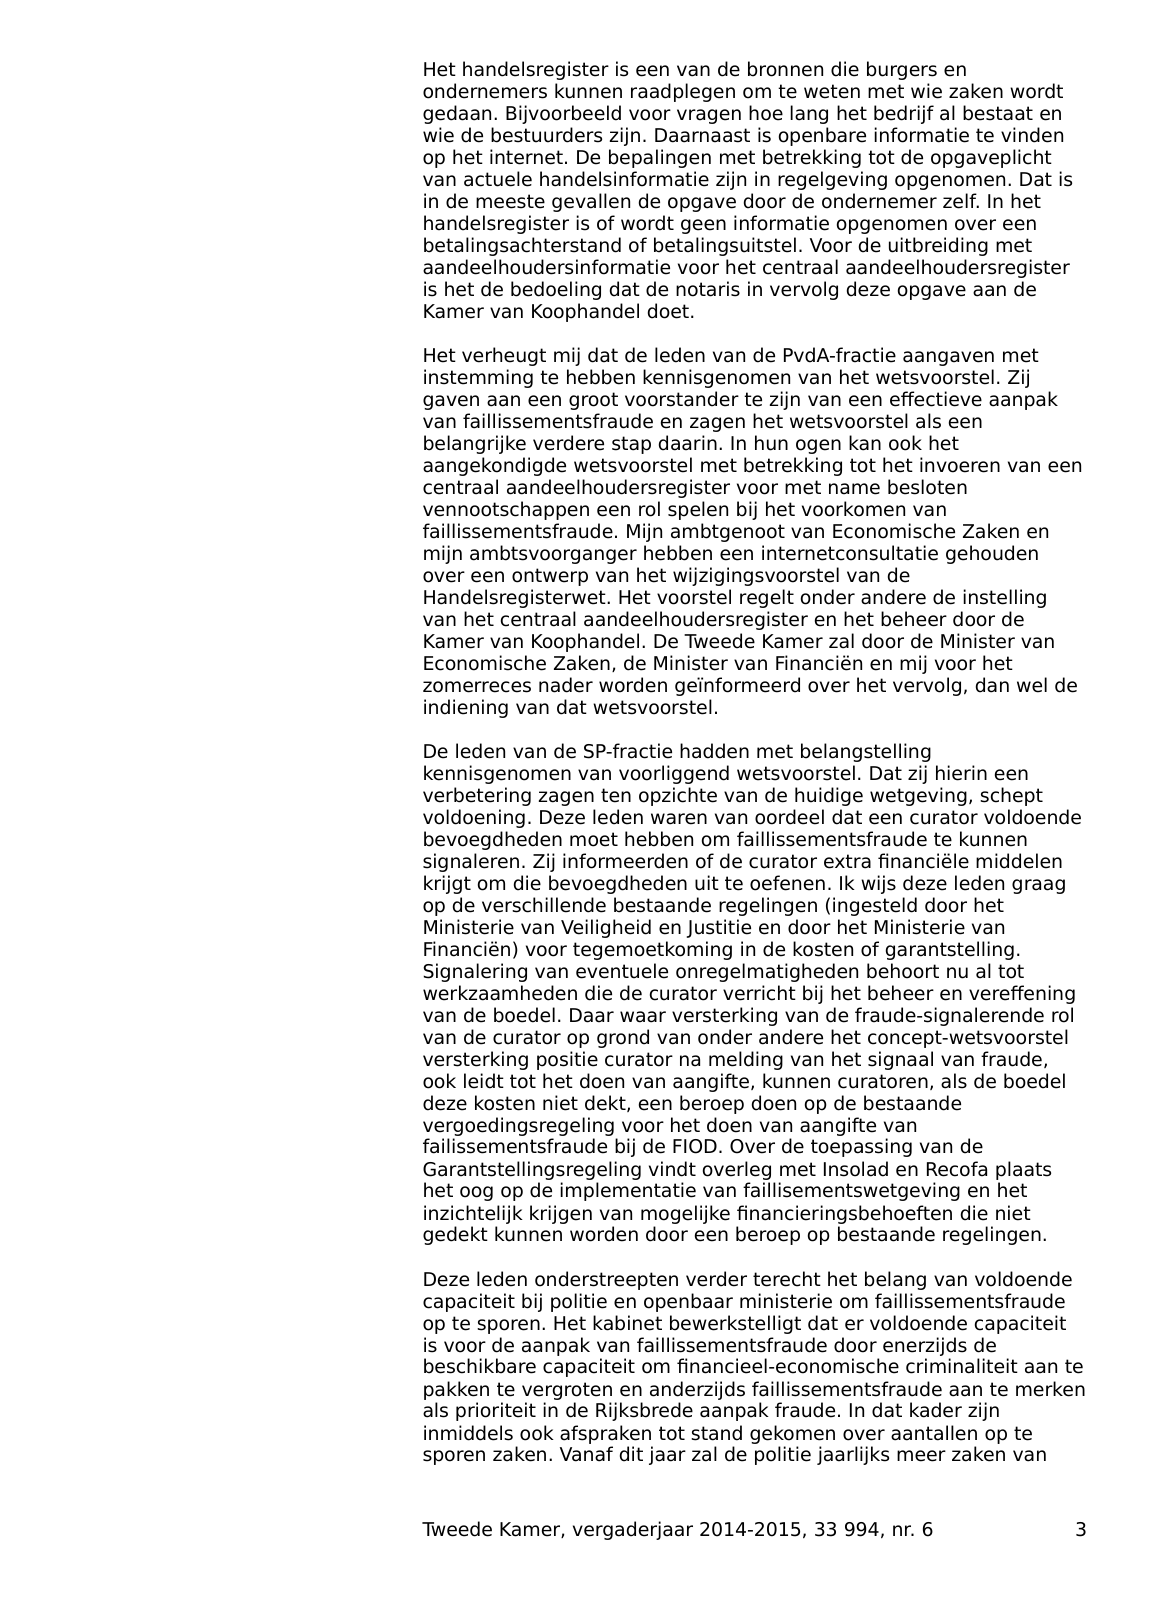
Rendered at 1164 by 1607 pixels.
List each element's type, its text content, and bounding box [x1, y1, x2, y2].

text Het verheugt mij dat de leden van de PvdA-fractie aangaven met instemming te hebben kennisgenomen van het wetsvoorstel. Zij gaven aan een groot voorstander te zijn van een effectieve aanpak van faillissementsfraude en zagen het wetsvoorstel als een belangrijke verdere stap daarin. In hun ogen kan ook het aangekondigde wetsvoorstel met betrekking tot het invoeren van een centraal aandeelhoudersregister voor met name besloten vennootschappen een rol spelen bij het voorkomen van faillissementsfraude. Mijn ambtgenoot van Economische Zaken en mijn ambtsvoorganger hebben een internetconsultatie gehouden over een ontwerp van het wijzigingsvoorstel van de Handelsregisterwet. Het voorstel regelt onder andere de instelling van het centraal aandeelhoudersregister en het beheer door de Kamer van Koophandel. De Tweede Kamer zal door de Minister van Economische Zaken, de Minister van Financiën en mij voor het zomerreces nader worden geïnformeerd over het vervolg, dan wel de indiening van dat wetsvoorstel. [422, 345, 1087, 719]
text Deze leden onderstreepten verder terecht het belang van voldoende capaciteit bij politie en openbaar ministerie om faillissementsfraude op te sporen. Het kabinet bewerkstelligt dat er voldoende capaciteit is voor de aanpak van faillissementsfraude door enerzijds de beschikbare capaciteit om financieel-economische criminaliteit aan te pakken te vergroten en anderzijds faillissementsfraude aan te merken als prioriteit in de Rijksbrede aanpak fraude. In dat kader zijn inmiddels ook afspraken tot stand gekomen over aantallen op te sporen zaken. Vanaf dit jaar zal de politie jaarlijks meer zaken van [422, 1268, 1087, 1466]
text Het handelsregister is een van de bronnen die burgers en ondernemers kunnen raadplegen om te weten met wie zaken wordt gedaan. Bijvoorbeeld voor vragen hoe lang het bedrijf al bestaat en wie de bestuurders zijn. Daarnaast is openbare informatie te vinden op het internet. De bepalingen met betrekking tot de opgaveplicht van actuele handelsinformatie zijn in regelgeving opgenomen. Dat is in de meeste gevallen de opgave door de ondernemer zelf. In het handelsregister is of wordt geen informatie opgenomen over een betalingsachterstand of betalingsuitstel. Voor de uitbreiding met aandeelhoudersinformatie voor het centraal aandeelhoudersregister is het de bedoeling dat de notaris in vervolg deze opgave aan de Kamer van Koophandel doet. [422, 59, 1087, 323]
text De leden van de SP-fractie hadden met belangstelling kennisgenomen van voorliggend wetsvoorstel. Dat zij hierin een verbetering zagen ten opzichte van de huidige wetgeving, schept voldoening. Deze leden waren van oordeel dat een curator voldoende bevoegdheden moet hebben om faillissementsfraude te kunnen signaleren. Zij informeerden of de curator extra financiële middelen krijgt om die bevoegdheden uit te oefenen. Ik wijs deze leden graag op de verschillende bestaande regelingen (ingesteld door het Ministerie van Veiligheid en Justitie en door het Ministerie van Financiën) voor tegemoetkoming in de kosten of garantstelling. Signalering van eventuele onregelmatigheden behoort nu al tot werkzaamheden die de curator verricht bij het beheer en vereffening van de boedel. Daar waar versterking van de fraude-signalerende rol van de curator op grond van onder andere het concept-wetsvoorstel versterking positie curator na melding van het signaal van fraude, ook leidt tot het doen van aangifte, kunnen curatoren, als de boedel deze kosten niet dekt, een beroep doen op de bestaande vergoedingsregeling voor het doen van aangifte van failissementsfraude bij de FIOD. Over de toepassing van de Garantstellingsregeling vindt overleg met Insolad en Recofa plaats het oog op de implementatie van faillisementswetgeving en het inzichtelijk krijgen van mogelijke financieringsbehoeften die niet gedekt kunnen worden door een beroep op bestaande regelingen. [422, 741, 1087, 1246]
